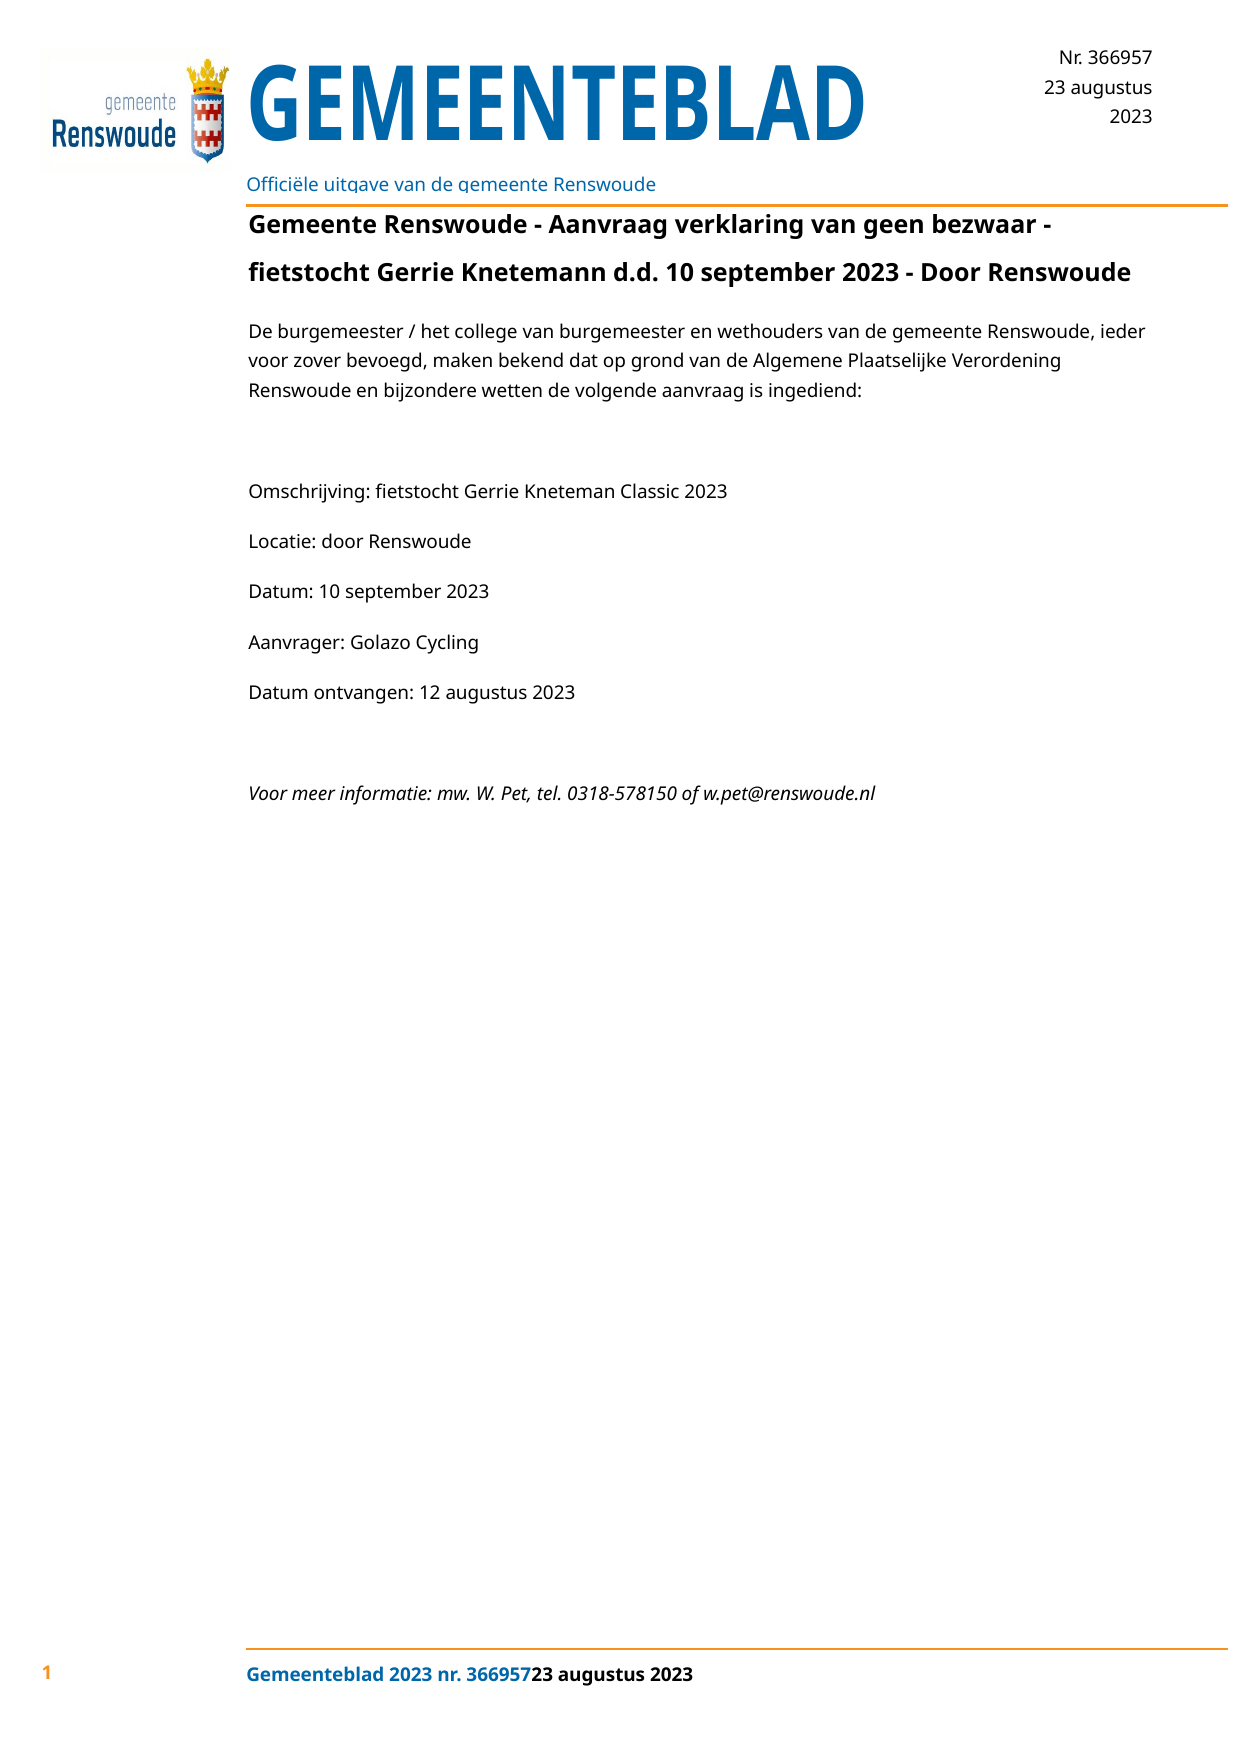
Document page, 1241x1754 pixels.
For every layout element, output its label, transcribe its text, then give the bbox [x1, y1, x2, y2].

text Omschrijving: fietstocht Gerrie Kneteman Classic 2023 [248, 478, 1152, 504]
text Gemeente Renswoude - Aanvraag verklaring van geen bezwaar - fietstocht Gerrie Knetemann d.d. 10 september 2023 - Door Renswoude [248, 207, 1152, 288]
text Datum ontvangen: 12 augustus 2023 [248, 679, 1152, 705]
picture [41, 47, 231, 172]
text Locatie: door Renswoude [248, 528, 1152, 554]
text Aanvrager: Golazo Cycling [248, 629, 1152, 655]
text Voor meer informatie: mw. W. Pet, tel. 0318-578150 of w.pet@renswoude.nl [248, 780, 1152, 806]
text De burgemeester / het college van burgemeester en wethouders van de gemeente Renswoude, ieder voor zover bevoegd, maken bekend dat op grond van de Algemene Plaatselijke Verordening Renswoude en bijzondere wetten de volgende aanvraag is ingediend: [248, 318, 1152, 403]
text Datum: 10 september 2023 [248, 579, 1152, 604]
